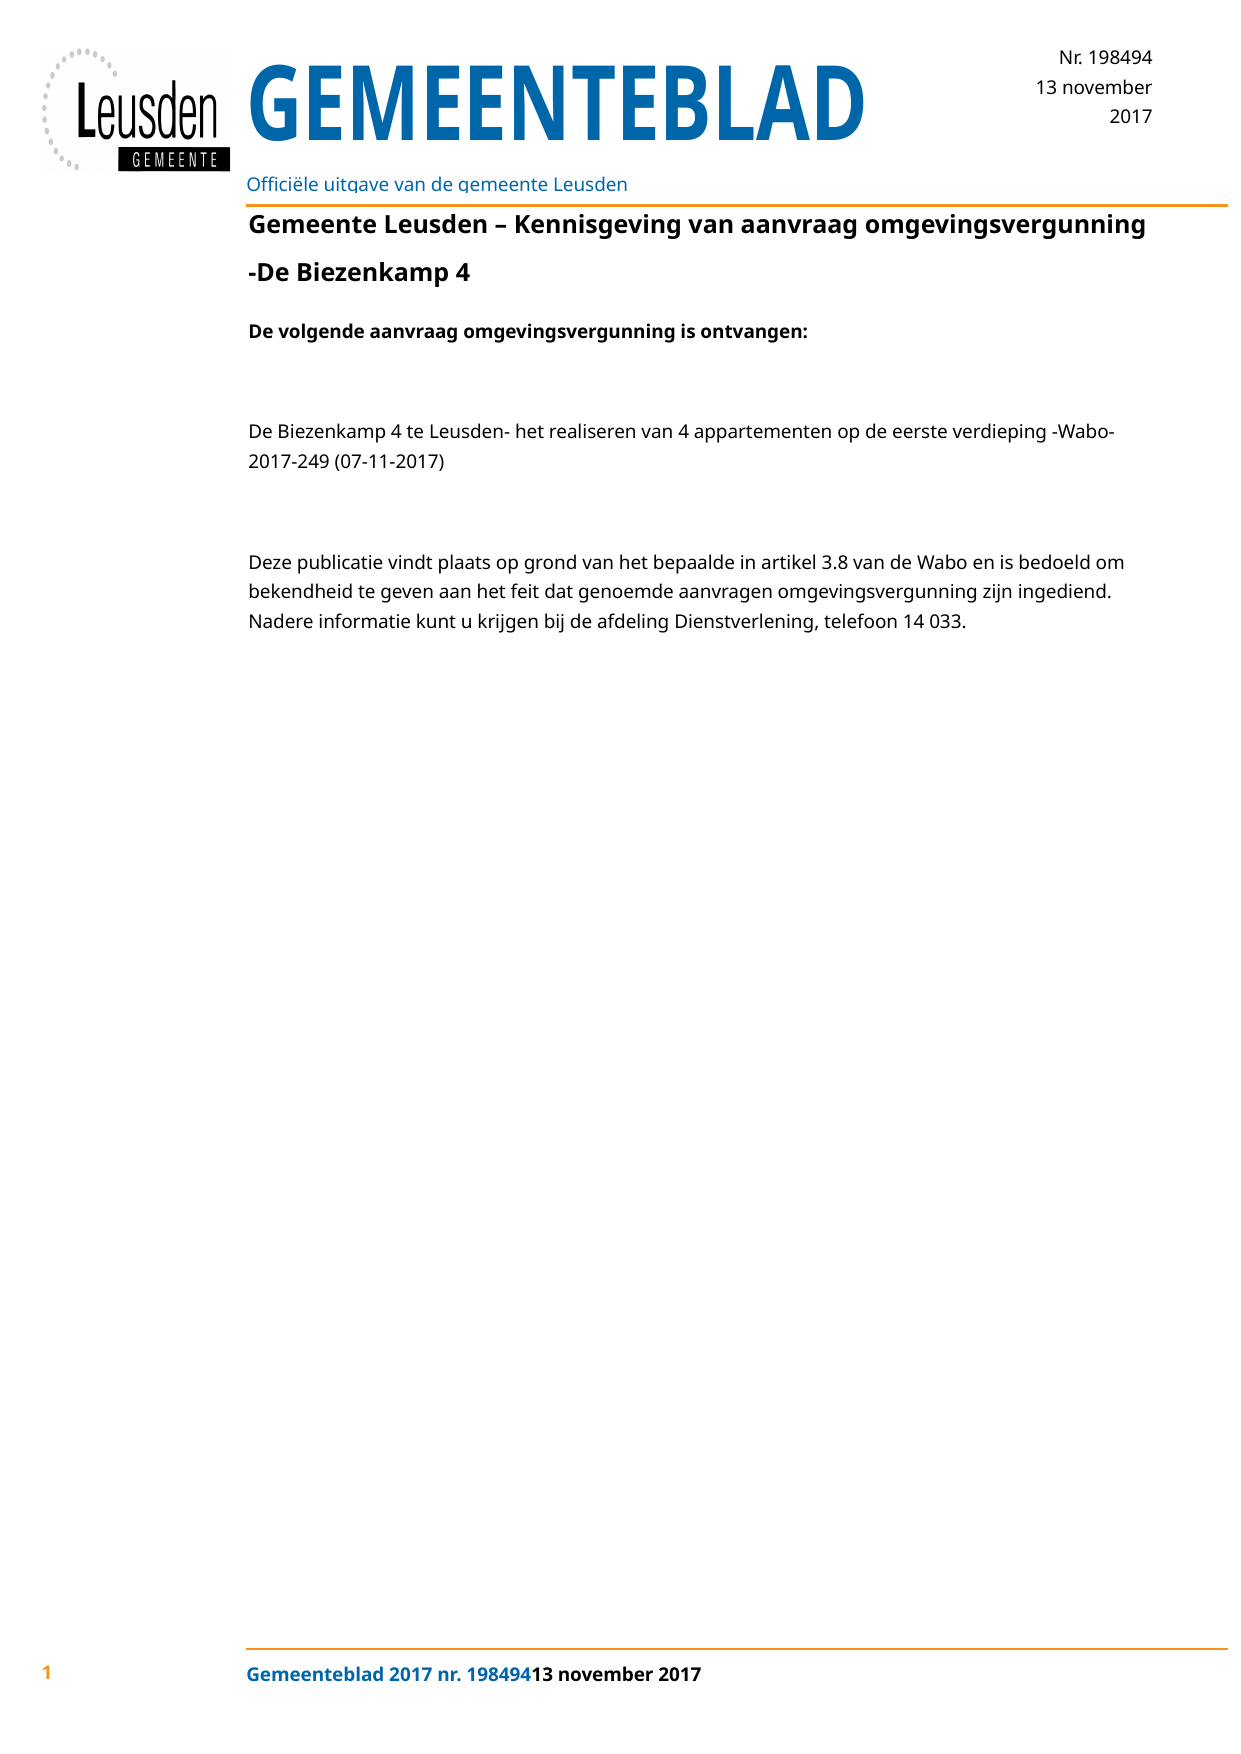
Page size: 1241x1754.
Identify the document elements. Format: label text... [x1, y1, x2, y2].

text Gemeente Leusden – Kennisgeving van aanvraag omgevingsvergunning -De Biezenkamp 4 [248, 207, 1152, 288]
text De volgende aanvraag omgevingsvergunning is ontvangen: [248, 318, 1152, 344]
text De Biezenkamp 4 te Leusden- het realiseren van 4 appartementen op de eerste verdieping -Wabo-2017-249 (07-11-2017) [248, 419, 1152, 474]
picture [41, 47, 231, 172]
text Deze publicatie vindt plaats op grond van het bepaalde in artikel 3.8 van de Wabo en is bedoeld om bekendheid te geven aan het feit dat genoemde aanvragen omgevingsvergunning zijn ingediend. Nadere informatie kunt u krijgen bij de afdeling Dienstverlening, telefoon 14 033. [248, 549, 1152, 634]
